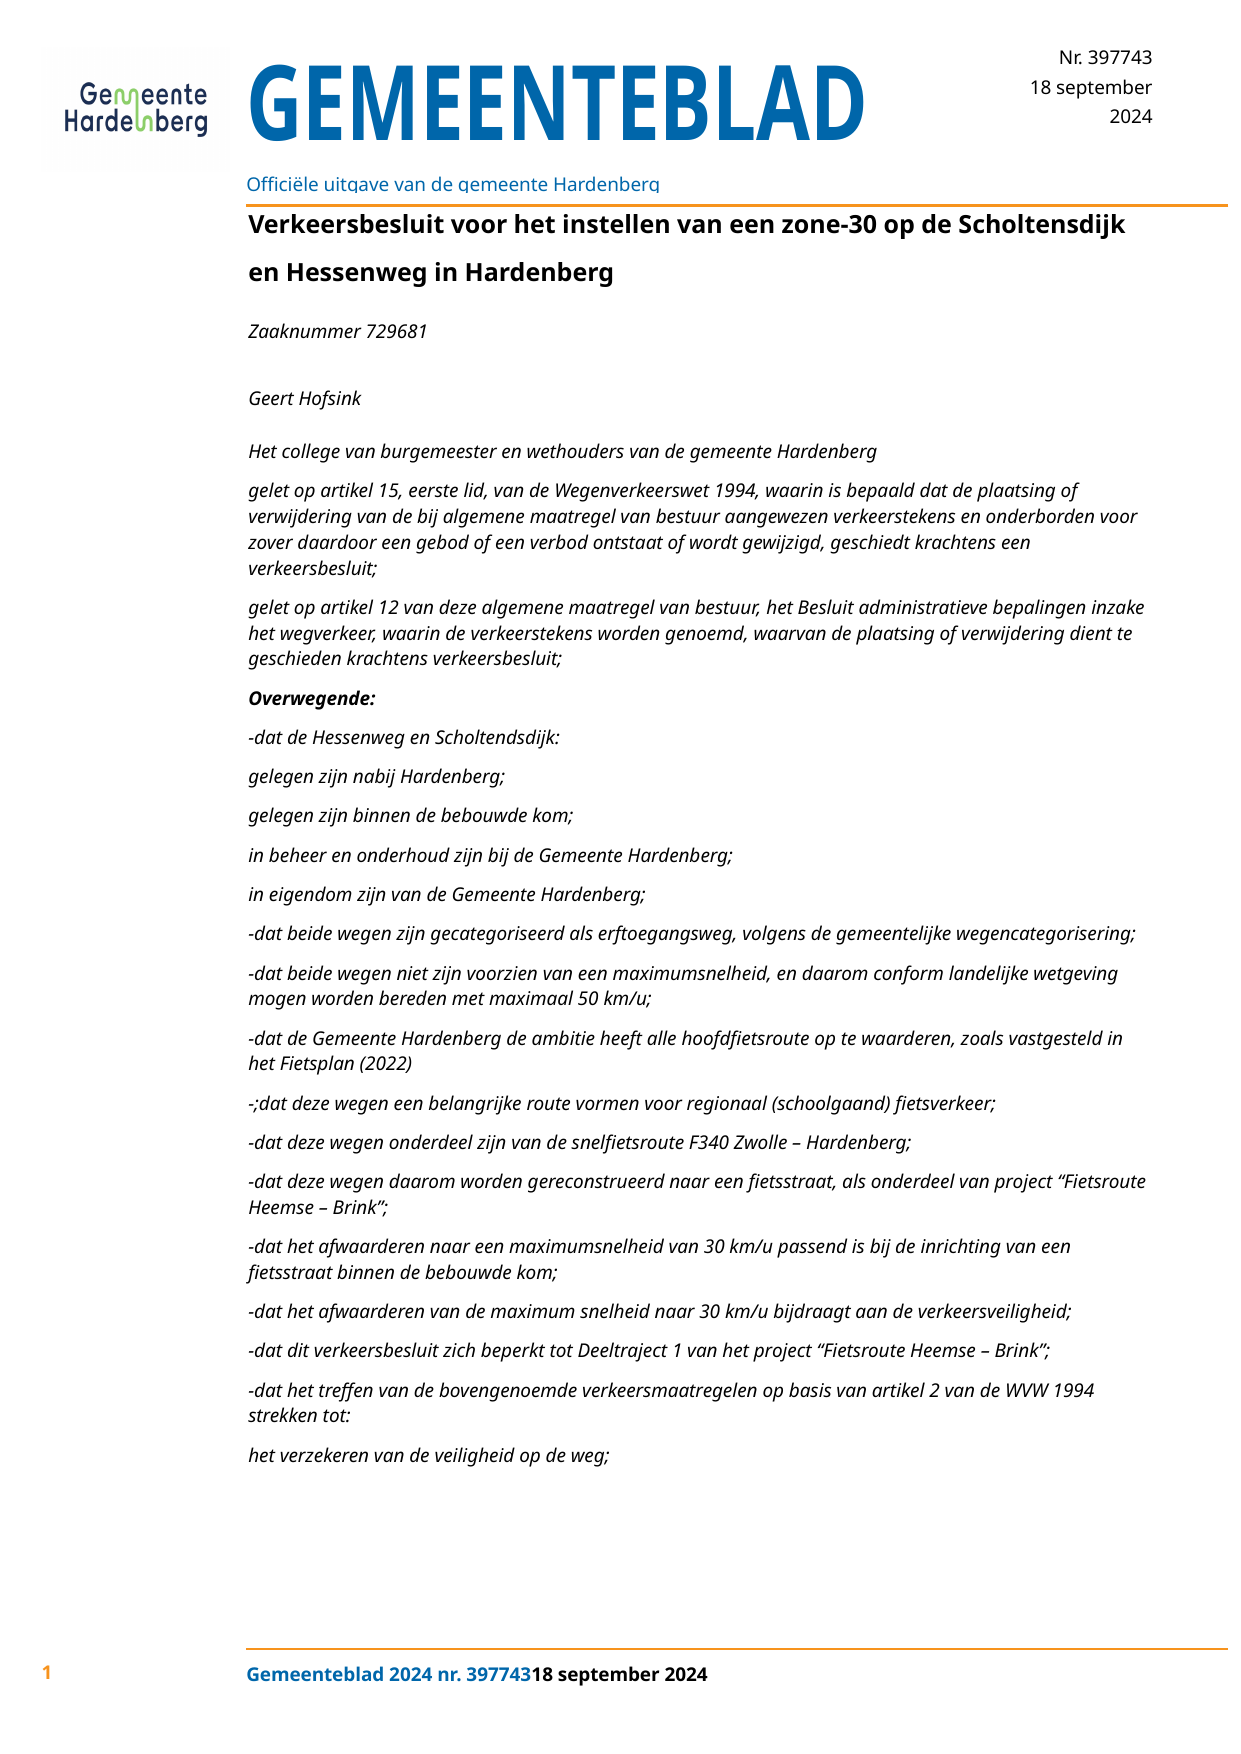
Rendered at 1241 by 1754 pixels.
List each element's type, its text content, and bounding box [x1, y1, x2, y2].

text het verzekeren van de veiligheid op de weg; [248, 1442, 1152, 1468]
text -;dat deze wegen een belangrijke route vormen voor regionaal (schoolgaand) fietsverkeer; [248, 1090, 1152, 1116]
text -dat deze wegen daarom worden gereconstrueerd naar een fietsstraat, als onderdeel van project “Fietsroute Heemse – Brink”; [248, 1168, 1152, 1220]
text Zaaknummer 729681 [248, 318, 1152, 344]
text -dat beide wegen zijn gecategoriseerd als erftoegangsweg, volgens de gemeentelijke wegencategorisering; [248, 921, 1152, 946]
picture [41, 47, 231, 172]
text -dat beide wegen niet zijn voorzien van een maximumsnelheid, en daarom conform landelijke wetgeving mogen worden bereden met maximaal 50 km/u; [248, 960, 1152, 1011]
text gelegen zijn binnen de bebouwde kom; [248, 803, 1152, 828]
text Verkeersbesluit voor het instellen van een zone-30 op de Scholtensdijk en Hessenweg in Hardenberg [248, 207, 1152, 288]
text gelet op artikel 15, eerste lid, van de Wegenverkeerswet 1994, waarin is bepaald dat de plaatsing of verwijdering van de bij algemene maatregel van bestuur aangewezen verkeerstekens en onderborden voor zover daardoor een gebod of een verbod ontstaat of wordt gewijzigd, geschiedt krachtens een verkeersbesluit; [248, 478, 1152, 581]
text -dat de Gemeente Hardenberg de ambitie heeft alle hoofdfietsroute op te waarderen, zoals vastgesteld in het Fietsplan (2022) [248, 1025, 1152, 1076]
text -dat het afwaarderen naar een maximumsnelheid van 30 km/u passend is bij de inrichting van een fietsstraat binnen de bebouwde kom; [248, 1233, 1152, 1285]
text -dat deze wegen onderdeel zijn van de snelfietsroute F340 Zwolle – Hardenberg; [248, 1129, 1152, 1155]
text in beheer en onderhoud zijn bij de Gemeente Hardenberg; [248, 842, 1152, 868]
text Geert Hofsink [248, 386, 1152, 411]
text -dat het afwaarderen van de maximum snelheid naar 30 km/u bijdraagt aan de verkeersveiligheid; [248, 1298, 1152, 1324]
text -dat de Hessenweg en Scholtendsdijk: [248, 724, 1152, 750]
text Het college van burgemeester en wethouders van de gemeente Hardenberg [248, 438, 1152, 464]
text -dat het treffen van de bovengenoemde verkeersmaatregelen op basis van artikel 2 van de WVW 1994 strekken tot: [248, 1377, 1152, 1428]
text Overwegende: [248, 685, 1152, 711]
text in eigendom zijn van de Gemeente Hardenberg; [248, 881, 1152, 907]
text gelet op artikel 12 van deze algemene maatregel van bestuur, het Besluit administratieve bepalingen inzake het wegverkeer, waarin de verkeerstekens worden genoemd, waarvan de plaatsing of verwijdering dient te geschieden krachtens verkeersbesluit; [248, 594, 1152, 671]
text -dat dit verkeersbesluit zich beperkt tot Deeltraject 1 van het project “Fietsroute Heemse – Brink”; [248, 1338, 1152, 1363]
text gelegen zijn nabij Hardenberg; [248, 763, 1152, 789]
